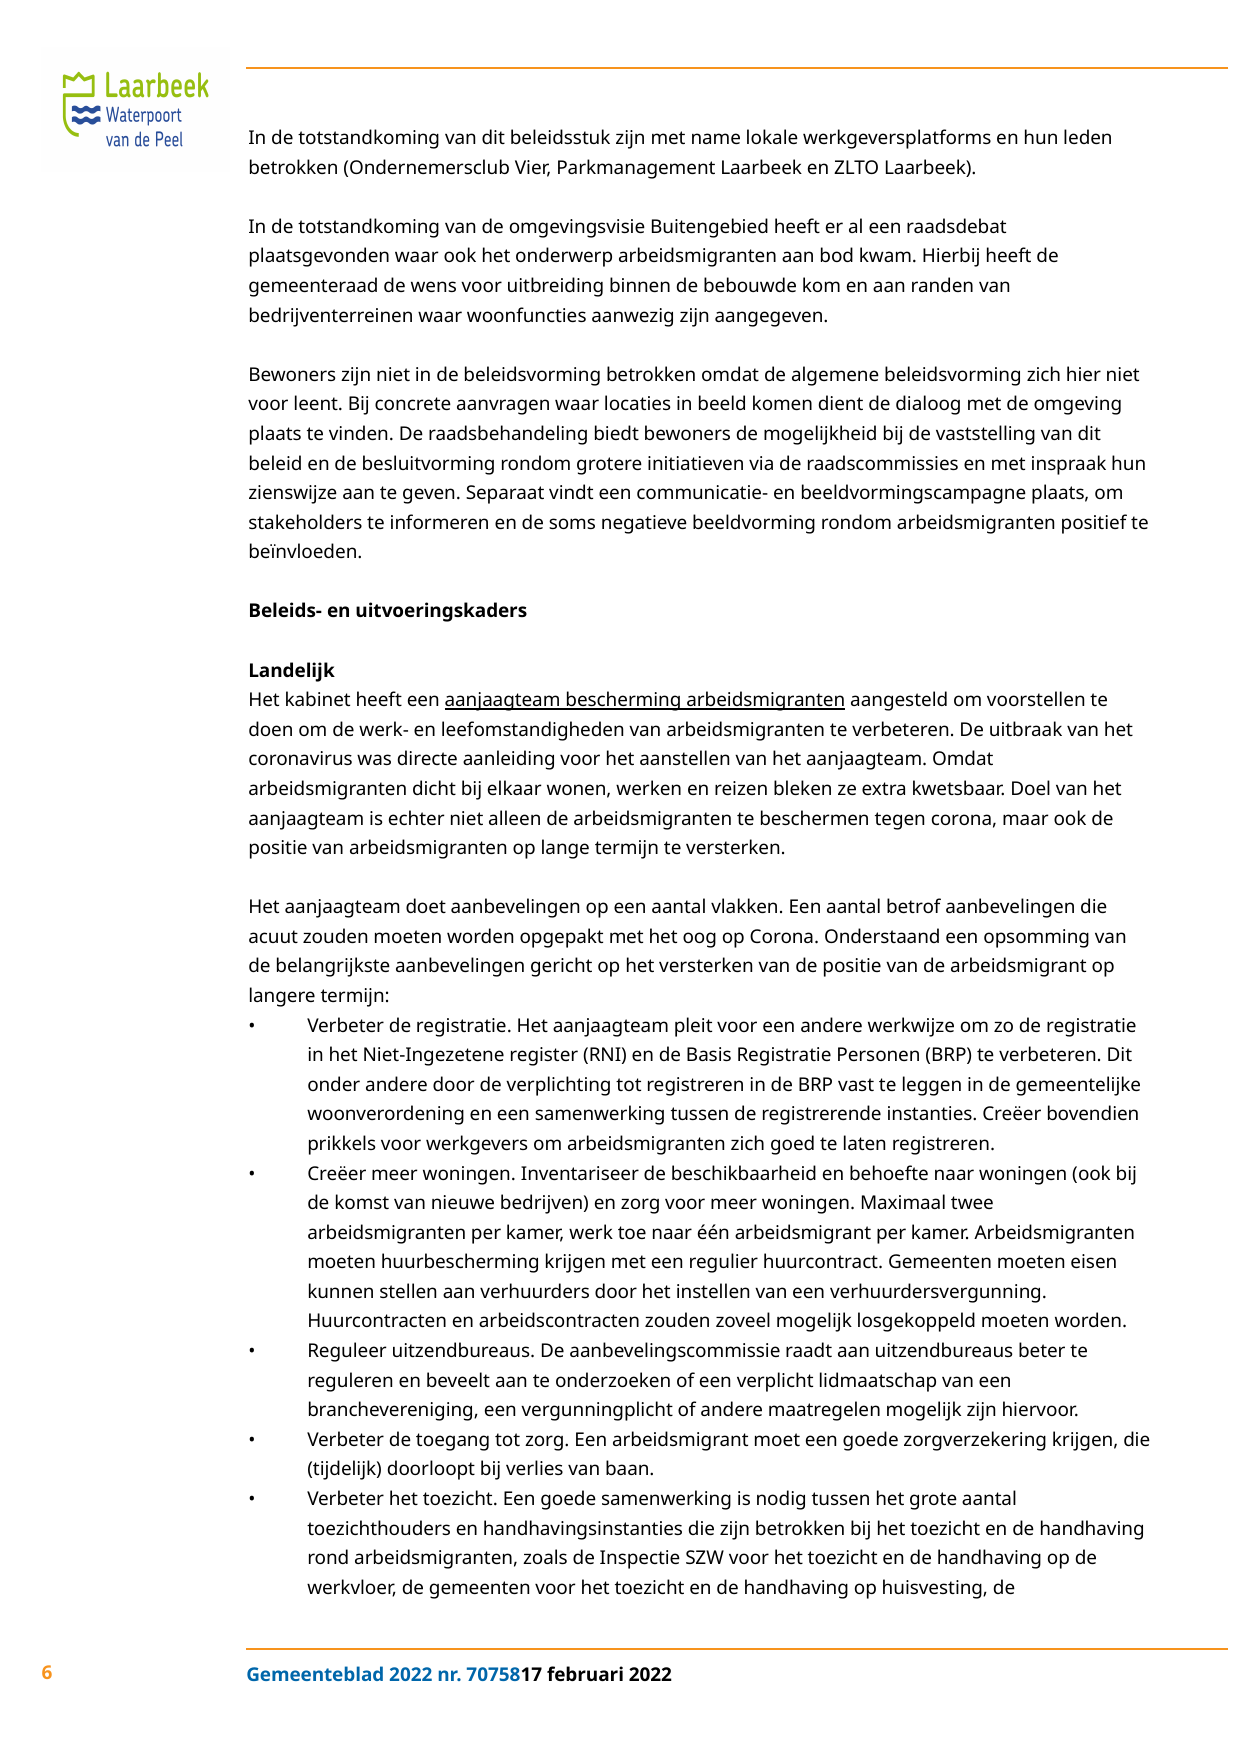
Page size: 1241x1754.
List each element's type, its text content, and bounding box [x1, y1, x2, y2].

text Beleids- en uitvoeringskaders [248, 598, 1152, 623]
list Verbeter de toegang tot zorg. Een arbeidsmigrant moet een goede zorgverzekering krijgen, die (tijdelijk) doorloopt bij verlies van baan. [248, 1426, 1152, 1481]
list Creëer meer woningen. Inventariseer de beschikbaarheid en behoefte naar woningen (ook bij de komst van nieuwe bedrijven) en zorg voor meer woningen. Maximaal twee arbeidsmigranten per kamer, werk toe naar één arbeidsmigrant per kamer. Arbeidsmigranten moeten huurbescherming krijgen met een regulier huurcontract. Gemeenten moeten eisen kunnen stellen aan verhuurders door het instellen van een verhuurdersvergunning. Huurcontracten en arbeidscontracten zouden zoveel mogelijk losgekoppeld moeten worden. [248, 1160, 1152, 1333]
text Het aanjaagteam doet aanbevelingen op een aantal vlakken. Een aantal betrof aanbevelingen die acuut zouden moeten worden opgepakt met het oog op Corona. Onderstaand een opsomming van de belangrijkste aanbevelingen gericht op het versterken van de positie van de arbeidsmigrant op langere termijn: [248, 893, 1152, 1008]
list Verbeter de registratie. Het aanjaagteam pleit voor een andere werkwijze om zo de registratie in het Niet-Ingezetene register (RNI) en de Basis Registratie Personen (BRP) te verbeteren. Dit onder andere door de verplichting tot registreren in de BRP vast te leggen in de gemeentelijke woonverordening en een samenwerking tussen de registrerende instanties. Creëer bovendien prikkels voor werkgevers om arbeidsmigranten zich goed te laten registreren. [248, 1012, 1152, 1156]
list Reguleer uitzendbureaus. De aanbevelingscommissie raadt aan uitzendbureaus beter te reguleren en beveelt aan te onderzoeken of een verplicht lidmaatschap van een branchevereniging, een vergunningplicht of andere maatregelen mogelijk zijn hiervoor. [248, 1337, 1152, 1422]
text Het kabinet heeft een aanjaagteam bescherming arbeidsmigranten aangesteld om voorstellen te doen om de werk- en leefomstandigheden van arbeidsmigranten te verbeteren. De uitbraak van het coronavirus was directe aanleiding voor het aanstellen van het aanjaagteam. Omdat arbeidsmigranten dicht bij elkaar wonen, werken en reizen bleken ze extra kwetsbaar. Doel van het aanjaagteam is echter niet alleen de arbeidsmigranten te beschermen tegen corona, maar ook de positie van arbeidsmigranten op lange termijn te versterken. [248, 686, 1152, 860]
text Landelijk [248, 657, 1152, 683]
text Bewoners zijn niet in de beleidsvorming betrokken omdat de algemene beleidsvorming zich hier niet voor leent. Bij concrete aanvragen waar locaties in beeld komen dient de dialoog met de omgeving plaats te vinden. De raadsbehandeling biedt bewoners de mogelijkheid bij de vaststelling van dit beleid en de besluitvorming rondom grotere initiatieven via de raadscommissies en met inspraak hun zienswijze aan te geven. Separaat vindt een communicatie- en beeldvormingscampagne plaats, om stakeholders te informeren en de soms negatieve beeldvorming rondom arbeidsmigranten positief te beïnvloeden. [248, 361, 1152, 564]
text In de totstandkoming van dit beleidsstuk zijn met name lokale werkgeversplatforms en hun leden betrokken (Ondernemersclub Vier, Parkmanagement Laarbeek en ZLTO Laarbeek). [248, 124, 1152, 180]
list Verbeter het toezicht. Een goede samenwerking is nodig tussen het grote aantal toezichthouders en handhavingsinstanties die zijn betrokken bij het toezicht en de handhaving rond arbeidsmigranten, zoals de Inspectie SZW voor het toezicht en de handhaving op de werkvloer, de gemeenten voor het toezicht en de handhaving op huisvesting, de [248, 1485, 1152, 1600]
text In de totstandkoming van de omgevingsvisie Buitengebied heeft er al een raadsdebat plaatsgevonden waar ook het onderwerp arbeidsmigranten aan bod kwam. Hierbij heeft de gemeenteraad de wens voor uitbreiding binnen de bebouwde kom en aan randen van bedrijventerreinen waar woonfuncties aanwezig zijn aangegeven. [248, 213, 1152, 328]
picture [41, 47, 231, 172]
